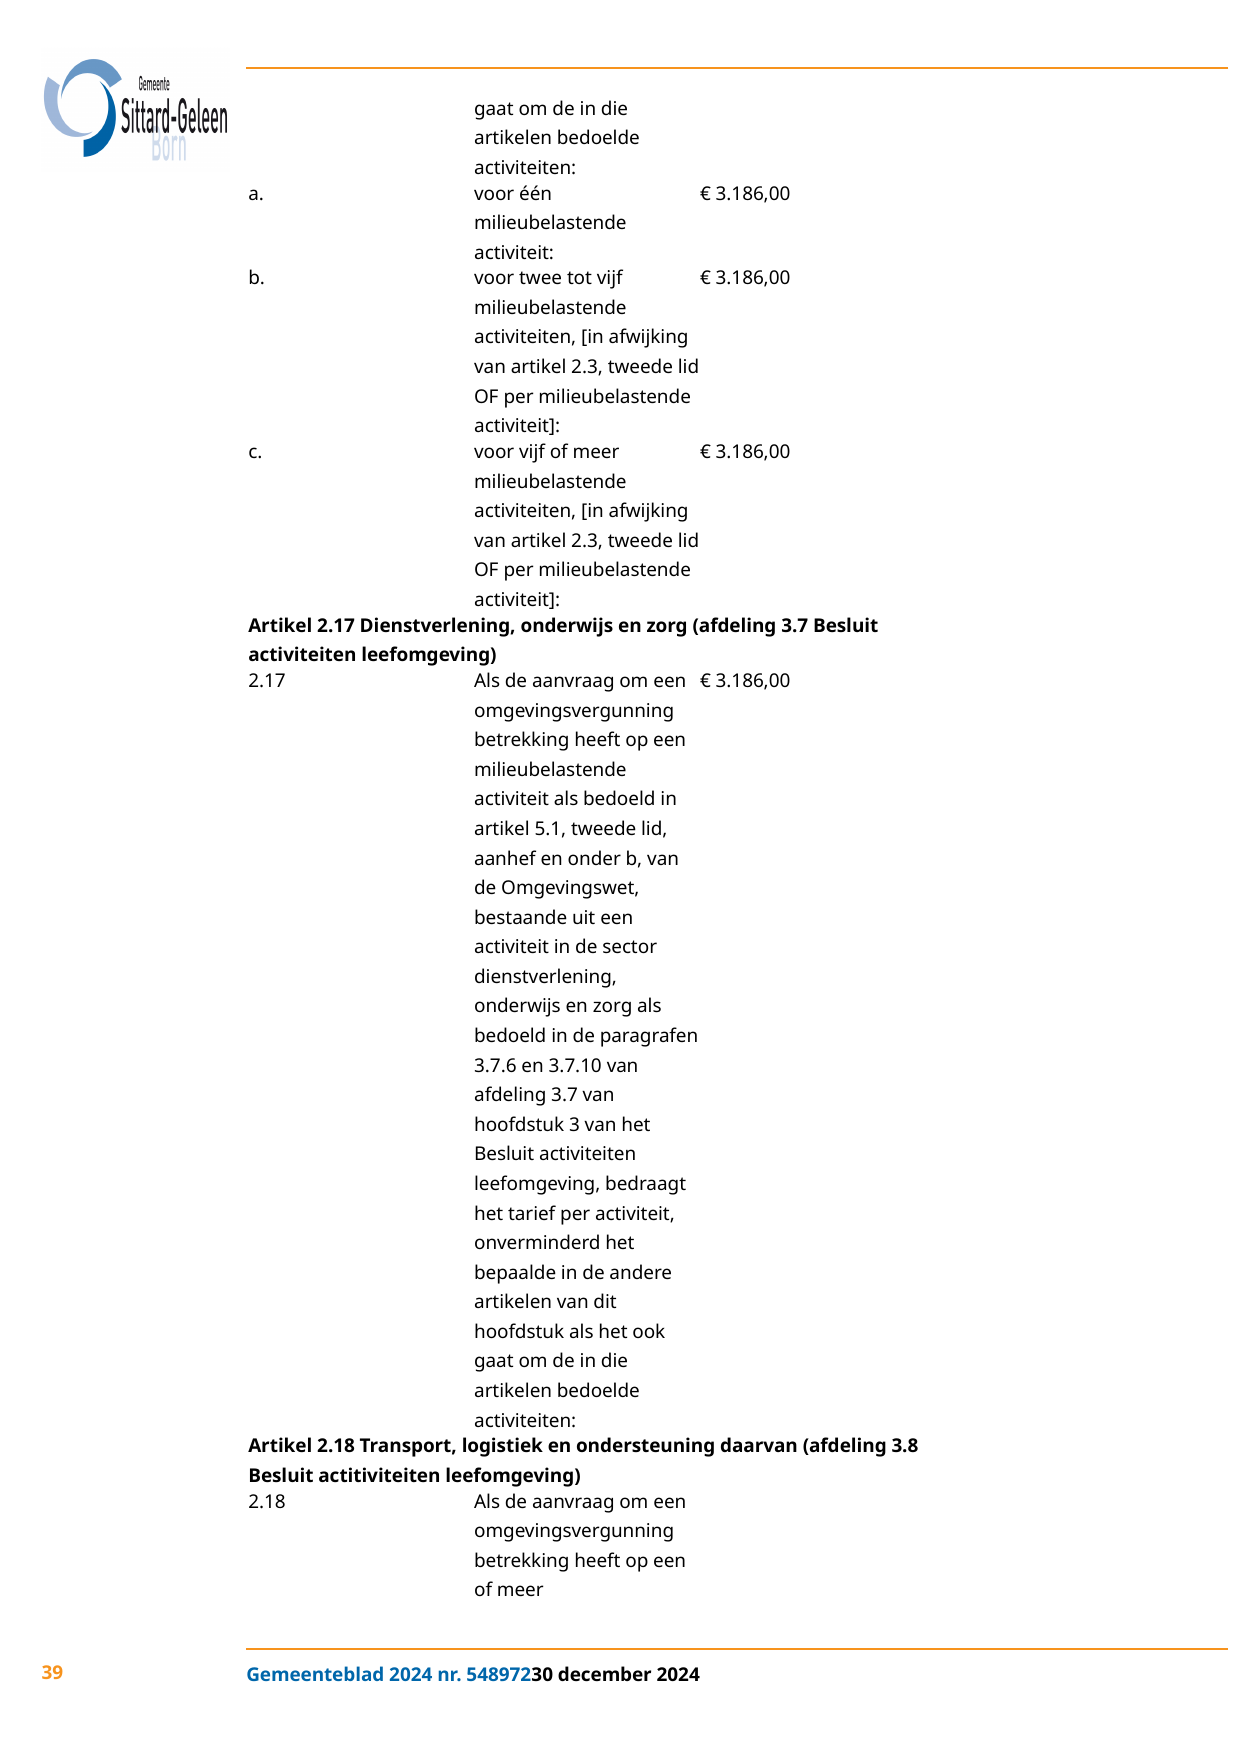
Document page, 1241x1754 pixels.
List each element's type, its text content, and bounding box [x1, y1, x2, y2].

table_cell [926, 265, 1152, 438]
table_cell [926, 180, 1152, 264]
table_cell voor twee tot vijf milieubelastende activiteiten, [in afwijking van artikel 2.3, tweede lid OF per milieubelastende activiteit]: [474, 265, 700, 438]
table_cell gaat om de in die artikelen bedoelde activiteiten: [474, 95, 700, 180]
table_cell [700, 95, 926, 180]
table_cell € 3.186,00 [700, 265, 926, 438]
table_cell Als de aanvraag om een omgevingsvergunning betrekking heeft op een of meer [474, 1488, 700, 1602]
table_cell a. [248, 180, 474, 264]
table_cell 2.17 [248, 667, 474, 1432]
table_cell [926, 1433, 1152, 1488]
table_cell [926, 667, 1152, 1432]
table_cell [926, 95, 1152, 180]
table_cell Artikel 2.17 Dienstverlening, onderwijs en zorg (afdeling 3.7 Besluit activiteiten leefomgeving) [248, 612, 926, 667]
table_cell [926, 438, 1152, 612]
table_cell voor één milieubelastende activiteit: [474, 180, 700, 264]
table_cell b. [248, 265, 474, 438]
table_cell € 3.186,00 [700, 180, 926, 264]
table_cell [926, 612, 1152, 667]
table_cell € 3.186,00 [700, 667, 926, 1432]
table_cell [248, 95, 474, 180]
table_cell [700, 1488, 926, 1602]
picture [41, 47, 231, 172]
table_cell voor vijf of meer milieubelastende activiteiten, [in afwijking van artikel 2.3, tweede lid OF per milieubelastende activiteit]: [474, 438, 700, 612]
table_cell € 3.186,00 [700, 438, 926, 612]
table_cell c. [248, 438, 474, 612]
table_cell [926, 1488, 1152, 1602]
table_cell Als de aanvraag om een omgevingsvergunning betrekking heeft op een milieubelastende activiteit als bedoeld in artikel 5.1, tweede lid, aanhef en onder b, van de Omgevingswet, bestaande uit een activiteit in de sector dienstverlening, onderwijs en zorg als bedoeld in de paragrafen 3.7.6 en 3.7.10 van afdeling 3.7 van hoofdstuk 3 van het Besluit activiteiten leefomgeving, bedraagt het tarief per activiteit, onverminderd het bepaalde in de andere artikelen van dit hoofdstuk als het ook gaat om de in die artikelen bedoelde activiteiten: [474, 667, 700, 1432]
table_cell Artikel 2.18 Transport, logistiek en ondersteuning daarvan (afdeling 3.8 Besluit actitiviteiten leefomgeving) [248, 1433, 926, 1488]
table_cell 2.18 [248, 1488, 474, 1602]
